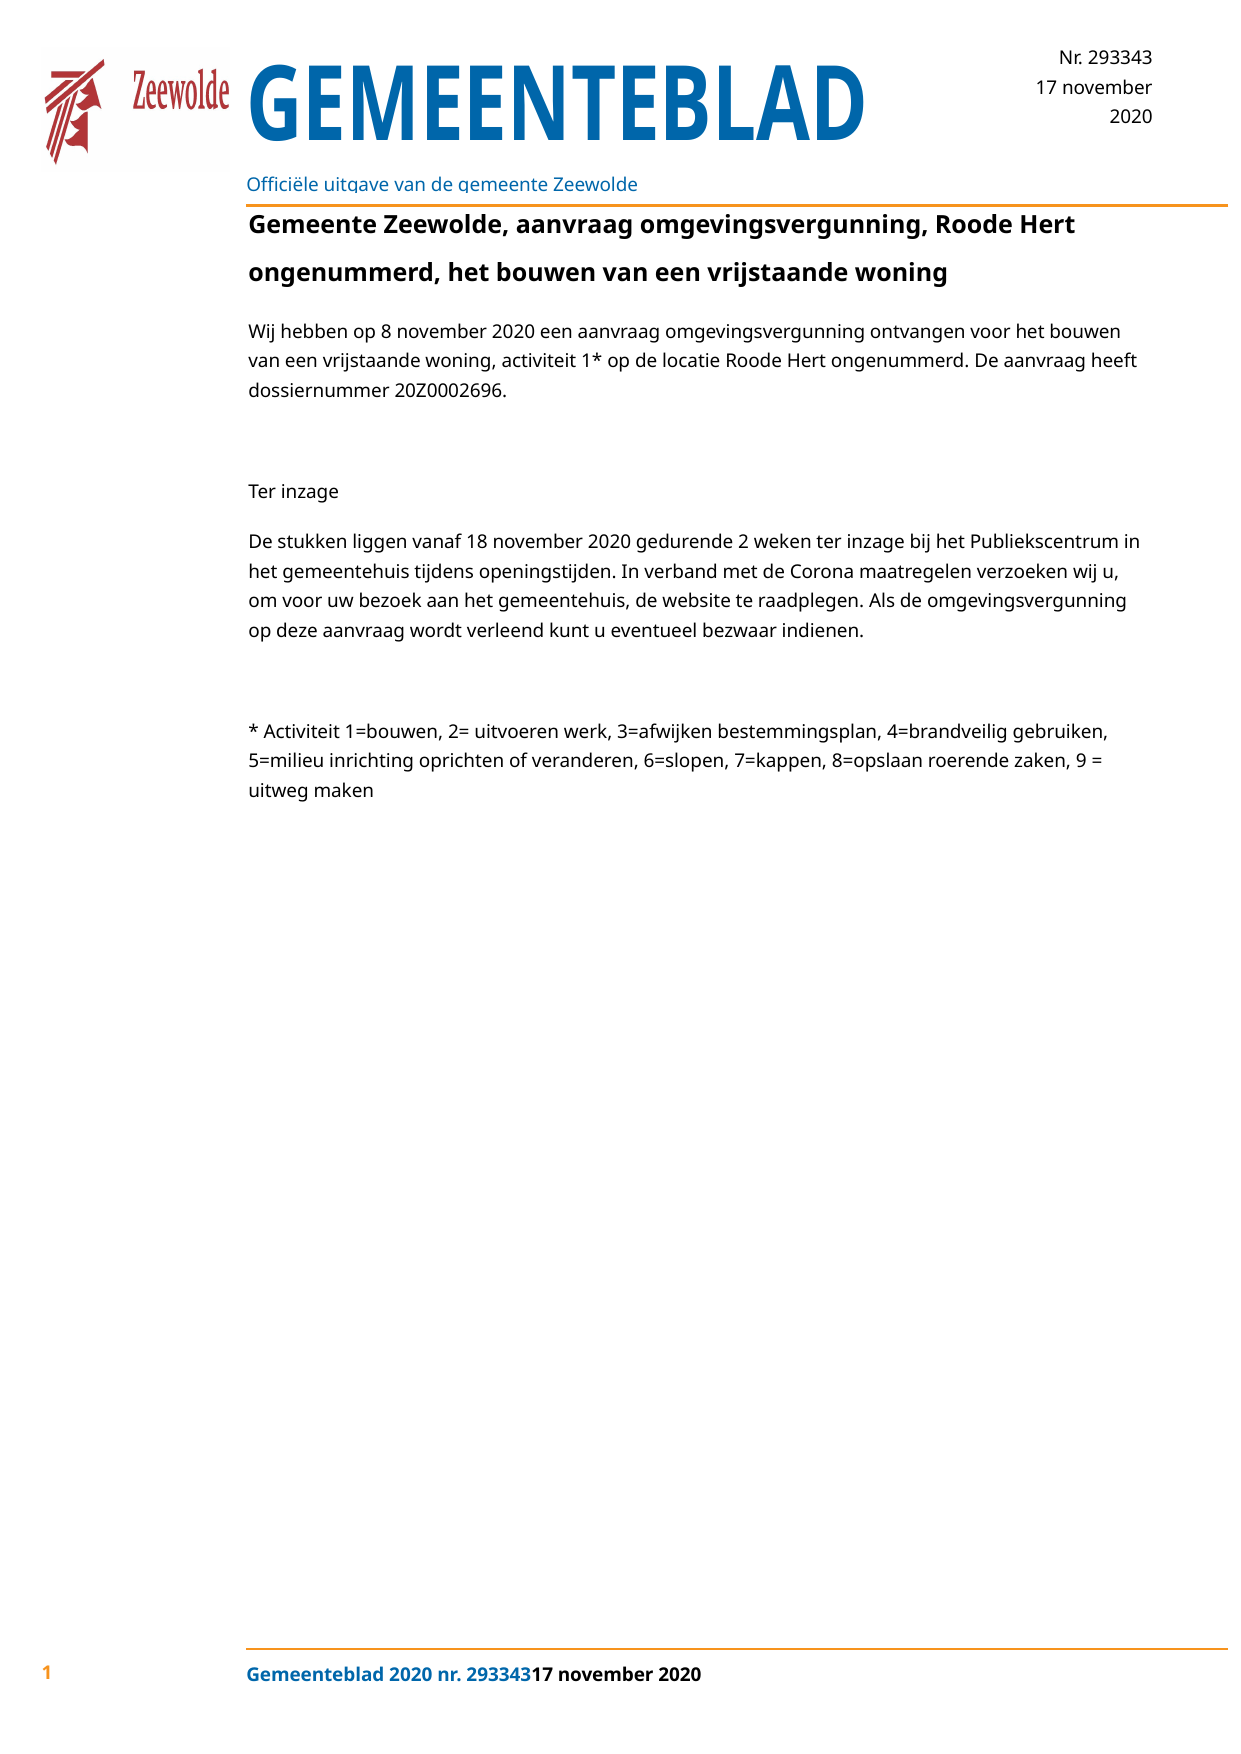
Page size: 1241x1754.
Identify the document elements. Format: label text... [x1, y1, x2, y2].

picture [41, 47, 231, 172]
text Gemeente Zeewolde, aanvraag omgevingsvergunning, Roode Hert ongenummerd, het bouwen van een vrijstaande woning [248, 207, 1152, 288]
text Ter inzage [248, 478, 1152, 504]
text Wij hebben op 8 november 2020 een aanvraag omgevingsvergunning ontvangen voor het bouwen van een vrijstaande woning, activiteit 1* op de locatie Roode Hert ongenummerd. De aanvraag heeft dossiernummer 20Z0002696. [248, 318, 1152, 403]
text De stukken liggen vanaf 18 november 2020 gedurende 2 weken ter inzage bij het Publiekscentrum in het gemeentehuis tijdens openingstijden. In verband met de Corona maatregelen verzoeken wij u, om voor uw bezoek aan het gemeentehuis, de website te raadplegen. Als de omgevingsvergunning op deze aanvraag wordt verleend kunt u eventueel bezwaar indienen. [248, 528, 1152, 643]
text * Activiteit 1=bouwen, 2= uitvoeren werk, 3=afwijken bestemmingsplan, 4=brandveilig gebruiken, 5=milieu inrichting oprichten of veranderen, 6=slopen, 7=kappen, 8=opslaan roerende zaken, 9 = uitweg maken [248, 718, 1152, 803]
